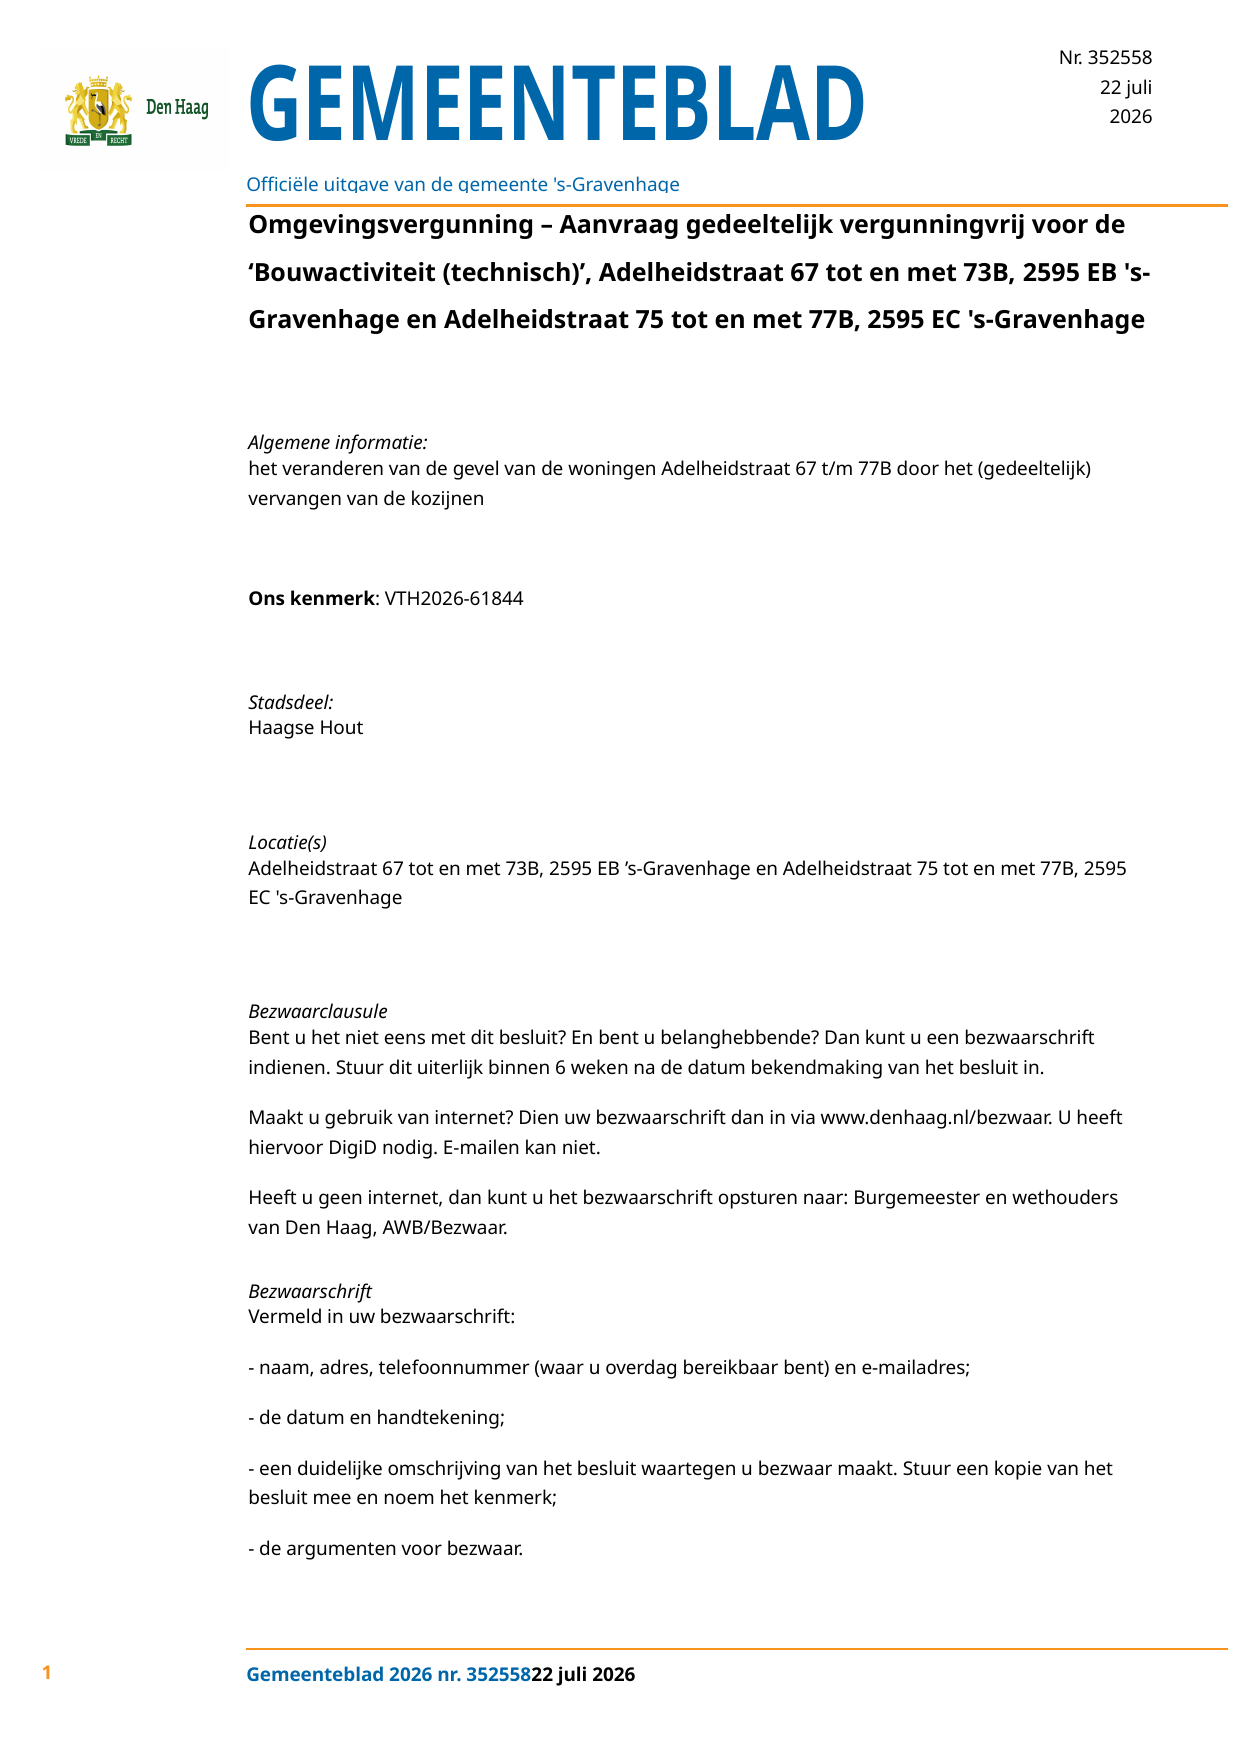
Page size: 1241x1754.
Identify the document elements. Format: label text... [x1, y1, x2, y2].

text - de argumenten voor bezwaar. [248, 1535, 1152, 1561]
text Locatie(s) [248, 829, 1152, 855]
text - naam, adres, telefoonnummer (waar u overdag bereikbaar bent) en e-mailadres; [248, 1354, 1152, 1380]
text Haagse Hout [248, 714, 1152, 740]
text Bezwaarschrift [248, 1278, 1152, 1304]
text - een duidelijke omschrijving van het besluit waartegen u bezwaar maakt. Stuur een kopie van het besluit mee en noem het kenmerk; [248, 1455, 1152, 1510]
text Algemene informatie: [248, 429, 1152, 455]
text Vermeld in uw bezwaarschrift: [248, 1304, 1152, 1329]
text Bent u het niet eens met dit besluit? En bent u belanghebbende? Dan kunt u een bezwaarschrift indienen. Stuur dit uiterlijk binnen 6 weken na de datum bekendmaking van het besluit in. [248, 1024, 1152, 1080]
text Ons kenmerk: VTH2026-61844 [248, 586, 1152, 611]
text Stadsdeel: [248, 689, 1152, 714]
text Bezwaarclausule [248, 999, 1152, 1024]
text Maakt u gebruik van internet? Dien uw bezwaarschrift dan in via www.denhaag.nl/bezwaar. U heeft hiervoor DigiD nodig. E-mailen kan niet. [248, 1104, 1152, 1160]
text het veranderen van de gevel van de woningen Adelheidstraat 67 t/m 77B door het (gedeeltelijk) vervangen van de kozijnen [248, 455, 1152, 511]
text Adelheidstraat 67 tot en met 73B, 2595 EB ’s-Gravenhage en Adelheidstraat 75 tot en met 77B, 2595 EC 's-Gravenhage [248, 855, 1152, 910]
text Omgevingsvergunning – Aanvraag gedeeltelijk vergunningvrij voor de ‘Bouwactiviteit (technisch)’, Adelheidstraat 67 tot en met 73B, 2595 EB 's-Gravenhage en Adelheidstraat 75 tot en met 77B, 2595 EC 's-Gravenhage [248, 207, 1152, 336]
text Heeft u geen internet, dan kunt u het bezwaarschrift opsturen naar: Burgemeester en wethouders van Den Haag, AWB/Bezwaar. [248, 1184, 1152, 1240]
picture [41, 47, 231, 172]
text - de datum en handtekening; [248, 1404, 1152, 1430]
